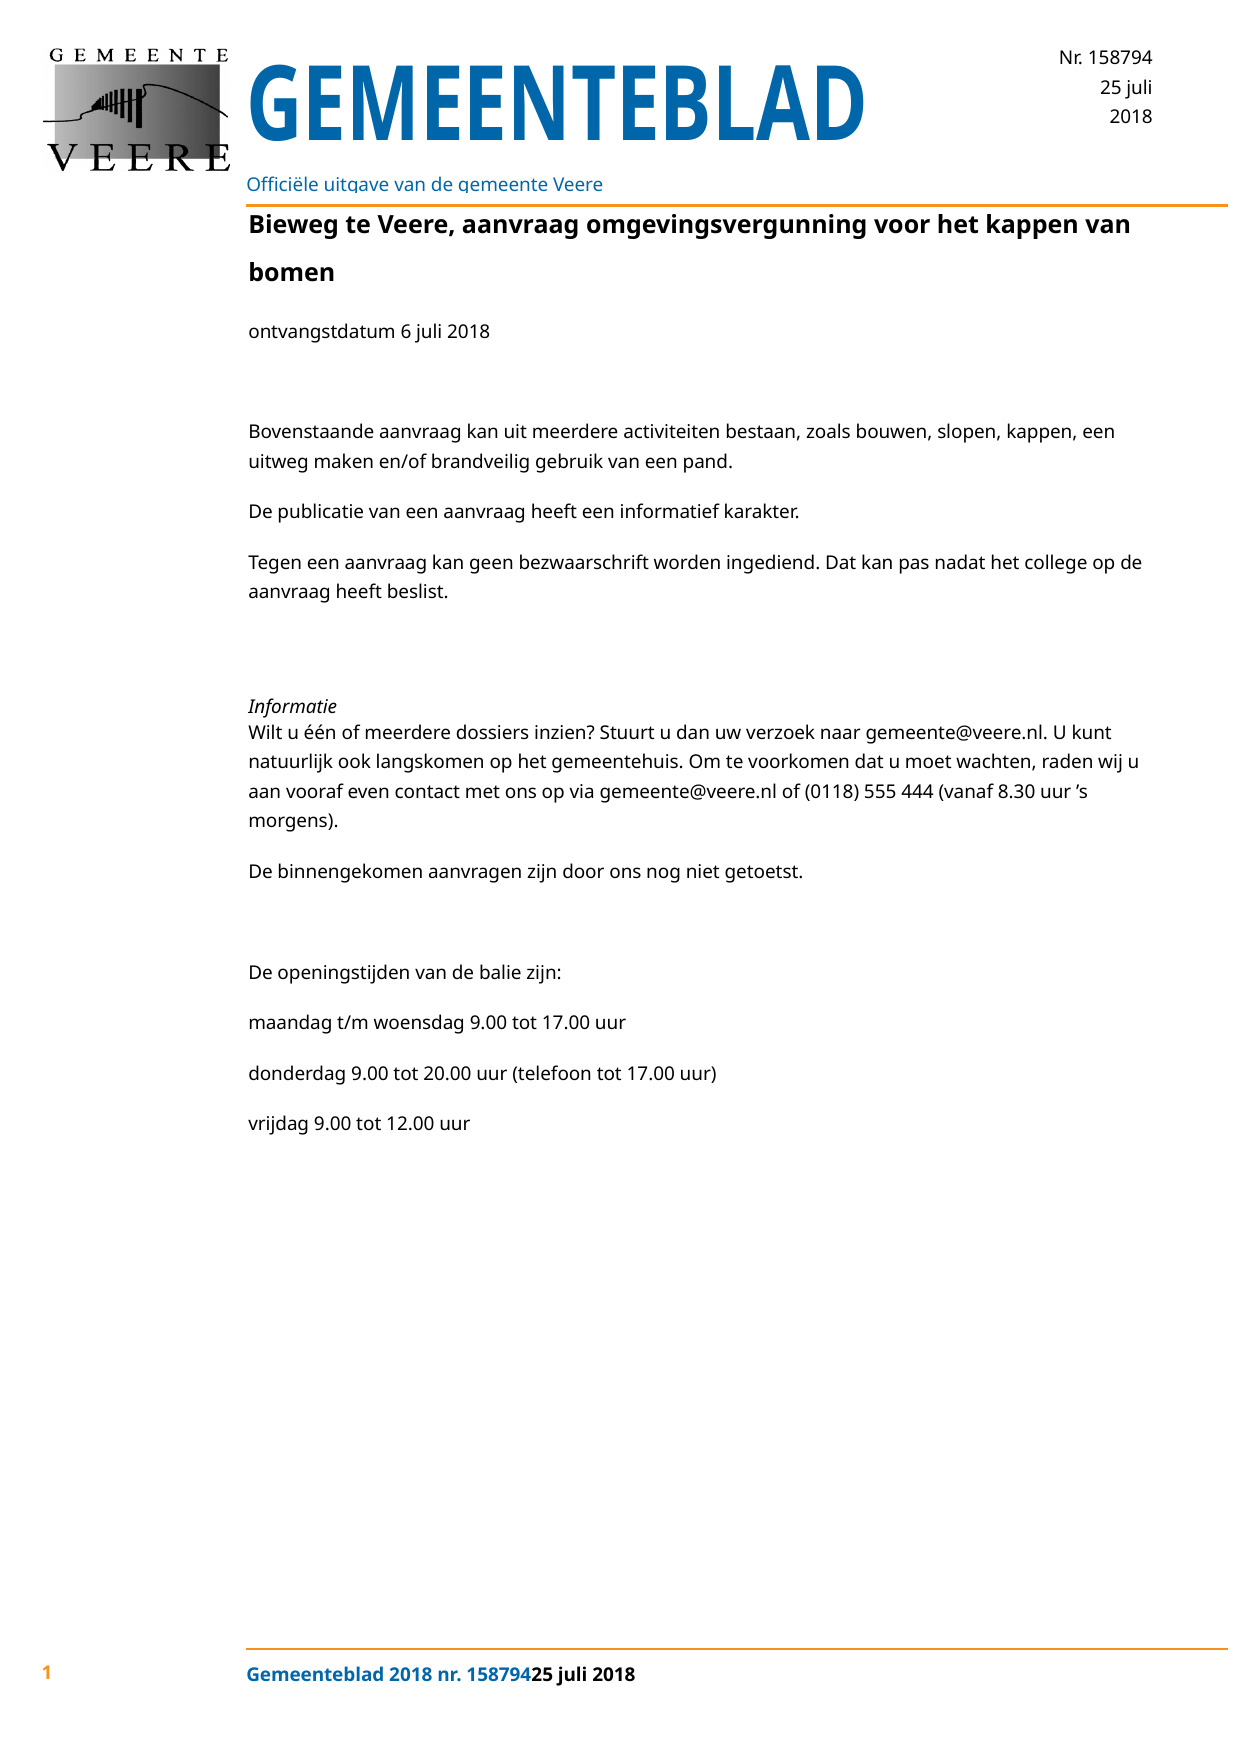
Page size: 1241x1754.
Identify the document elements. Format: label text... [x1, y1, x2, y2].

text Wilt u één of meerdere dossiers inzien? Stuurt u dan uw verzoek naar gemeente@veere.nl. U kunt natuurlijk ook langskomen op het gemeentehuis. Om te voorkomen dat u moet wachten, raden wij u aan vooraf even contact met ons op via gemeente@veere.nl of (0118) 555 444 (vanaf 8.30 uur ’s morgens). [248, 719, 1152, 833]
text Bieweg te Veere, aanvraag omgevingsvergunning voor het kappen van bomen [248, 207, 1152, 288]
text vrijdag 9.00 tot 12.00 uur [248, 1110, 1152, 1136]
text Bovenstaande aanvraag kan uit meerdere activiteiten bestaan, zoals bouwen, slopen, kappen, een uitweg maken en/of brandveilig gebruik van een pand. [248, 419, 1152, 474]
picture [41, 47, 231, 172]
text maandag t/m woensdag 9.00 tot 17.00 uur [248, 1009, 1152, 1035]
text De binnengekomen aanvragen zijn door ons nog niet getoetst. [248, 858, 1152, 884]
text donderdag 9.00 tot 20.00 uur (telefoon tot 17.00 uur) [248, 1060, 1152, 1085]
text Tegen een aanvraag kan geen bezwaarschrift worden ingediend. Dat kan pas nadat het college op de aanvraag heeft beslist. [248, 549, 1152, 604]
text ontvangstdatum 6 juli 2018 [248, 318, 1152, 344]
text De publicatie van een aanvraag heeft een informatief karakter. [248, 499, 1152, 524]
text Informatie [248, 693, 1152, 719]
text De openingstijden van de balie zijn: [248, 959, 1152, 984]
